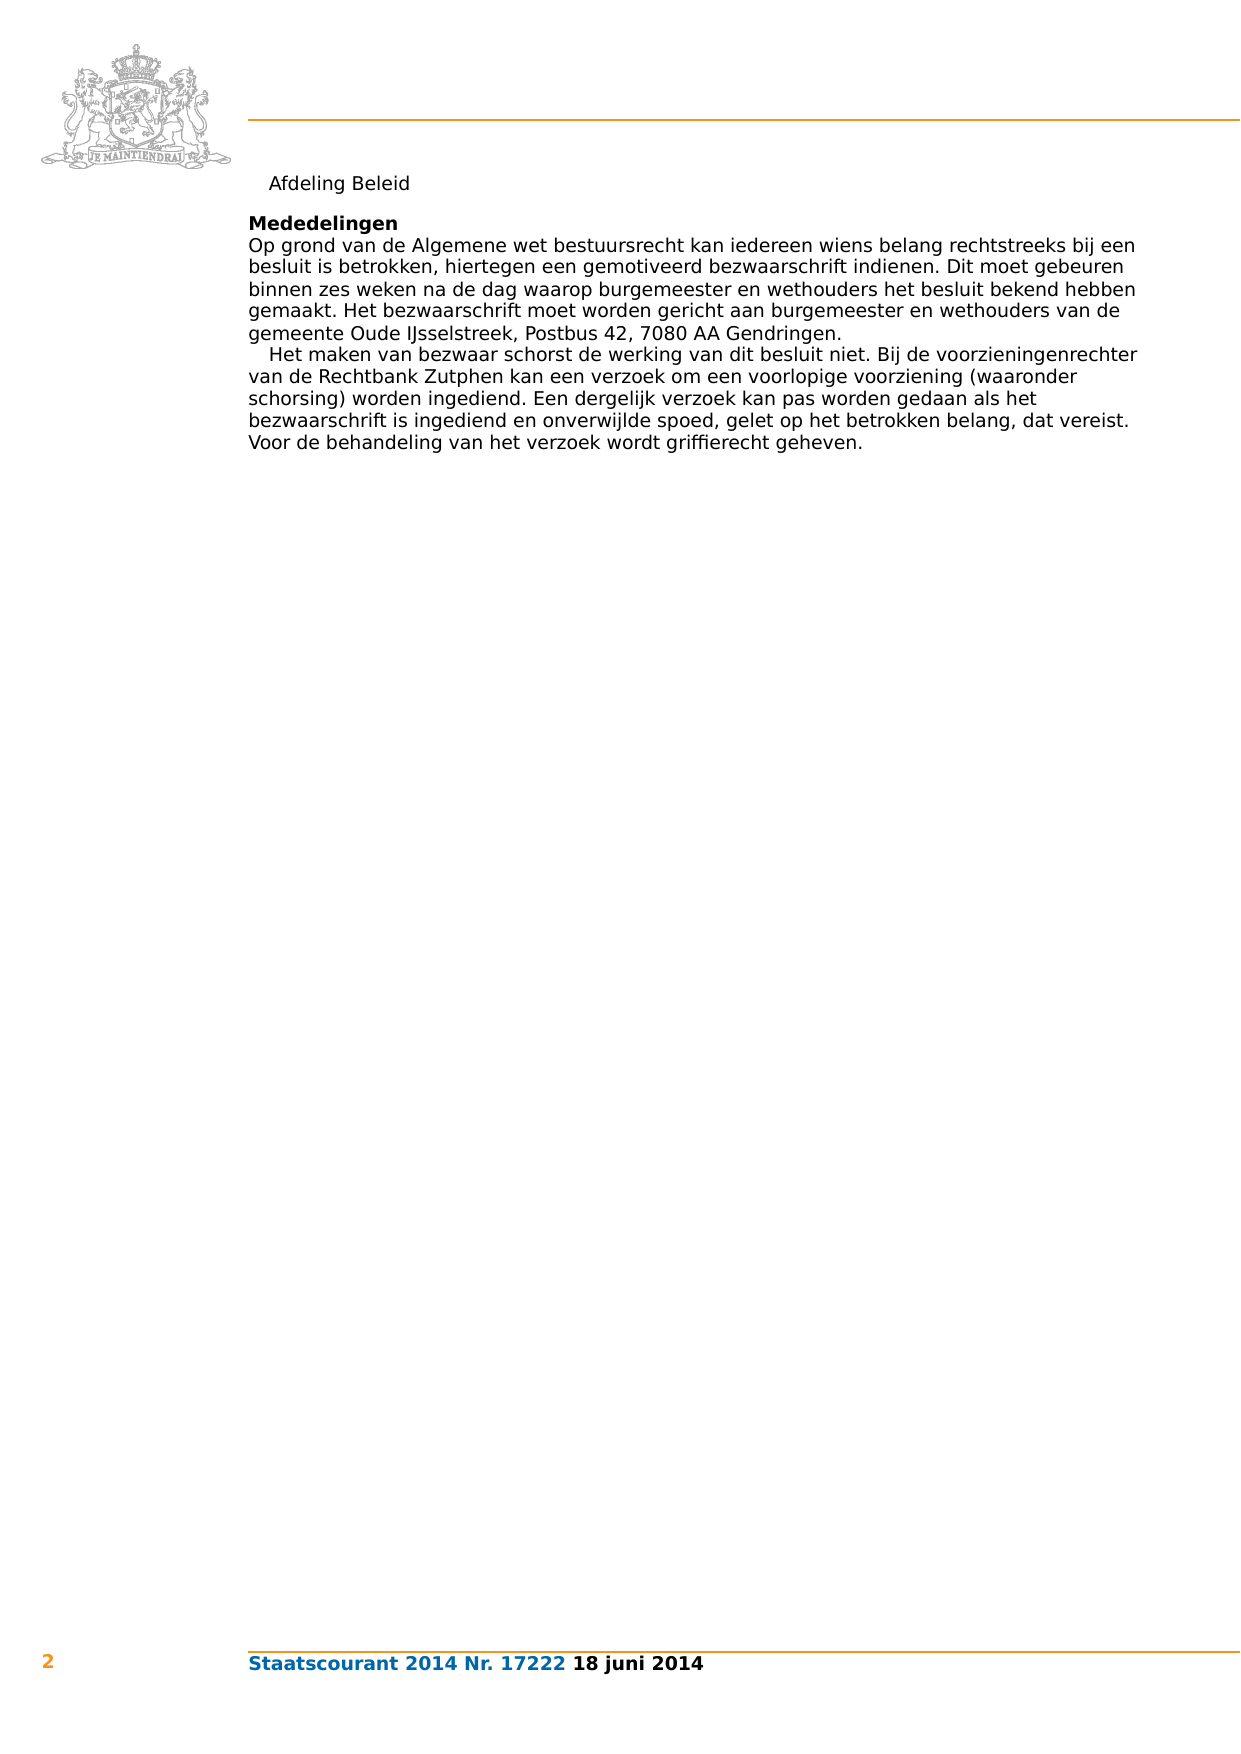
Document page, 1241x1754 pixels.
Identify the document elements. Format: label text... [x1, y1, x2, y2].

text Het maken van bezwaar schorst de werking van dit besluit niet. Bij de voorzieningenrechter van de Rechtbank Zutphen kan een verzoek om een voorlopige voorziening (waaronder schorsing) worden ingediend. Een dergelijk verzoek kan pas worden gedaan als het bezwaarschrift is ingediend en onverwijlde spoed, gelet op het betrokken belang, dat vereist. Voor de behandeling van het verzoek wordt griffierecht geheven. [248, 344, 1163, 454]
picture [41, 44, 231, 169]
subtitle Mededelingen [248, 212, 1163, 234]
text Op grond van de Algemene wet bestuursrecht kan iedereen wiens belang rechtstreeks bij een besluit is betrokken, hiertegen een gemotiveerd bezwaarschrift indienen. Dit moet gebeuren binnen zes weken na de dag waarop burgemeester en wethouders het besluit bekend hebben gemaakt. Het bezwaarschrift moet worden gericht aan burgemeester en wethouders van de gemeente Oude IJsselstreek, Postbus 42, 7080 AA Gendringen. [248, 234, 1163, 344]
text Afdeling Beleid [248, 173, 1163, 195]
